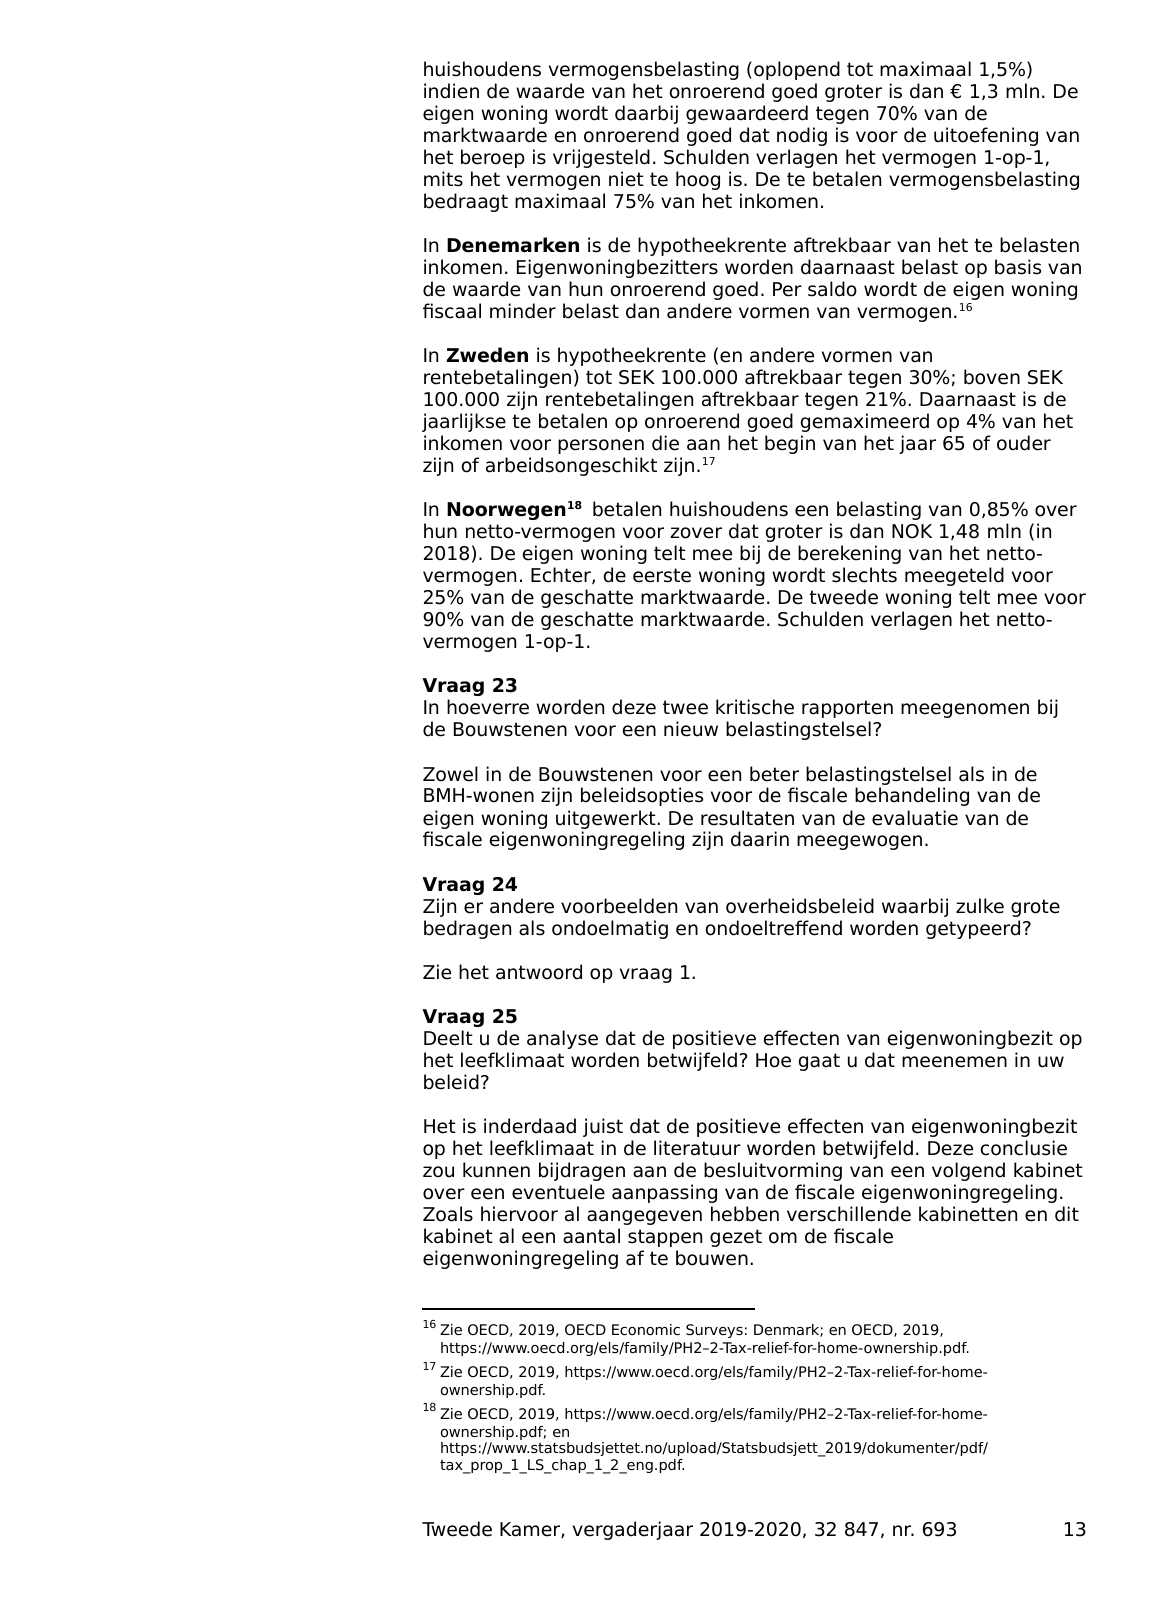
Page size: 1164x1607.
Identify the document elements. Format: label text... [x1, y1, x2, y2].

text In Denemarken is de hypotheekrente aftrekbaar van het te belasten inkomen. Eigenwoningbezitters worden daarnaast belast op basis van de waarde van hun onroerend goed. Per saldo wordt de eigen woning fiscaal minder belast dan andere vormen van vermogen. [422, 235, 1087, 323]
text Zie OECD, 2019, OECD Economic Surveys: Denmark; en OECD, 2019, https://www.oecd.org/els/family/PH2–2-Tax-relief-for-home-ownership.pdf. [422, 1318, 1087, 1357]
subtitle Vraag 24 [422, 873, 1087, 896]
subtitle Vraag 23 [422, 675, 1087, 697]
text Zie OECD, 2019, https://www.oecd.org/els/family/PH2–2-Tax-relief-for-home-ownership.pdf. [422, 1360, 1087, 1399]
text Zijn er andere voorbeelden van overheidsbeleid waarbij zulke grote bedragen als ondoelmatig en ondoeltreffend worden getypeerd? [422, 896, 1087, 939]
text Het is inderdaad juist dat de positieve effecten van eigenwoningbezit op het leefklimaat in de literatuur worden betwijfeld. Deze conclusie zou kunnen bijdragen aan de besluitvorming van een volgend kabinet over een eventuele aanpassing van de fiscale eigenwoningregeling. Zoals hiervoor al aangegeven hebben verschillende kabinetten en dit kabinet al een aantal stappen gezet om de fiscale eigenwoningregeling af te bouwen. [422, 1116, 1087, 1270]
text Zie het antwoord op vraag 1. [422, 962, 1087, 984]
text In Zweden is hypotheekrente (en andere vormen van rentebetalingen) tot SEK 100.000 aftrekbaar tegen 30%; boven SEK 100.000 zijn rentebetalingen aftrekbaar tegen 21%. Daarnaast is de jaarlijkse te betalen op onroerend goed gemaximeerd op 4% van het inkomen voor personen die aan het begin van het jaar 65 of ouder zijn of arbeidsongeschikt zijn. [422, 345, 1087, 477]
text In hoeverre worden deze twee kritische rapporten meegenomen bij de Bouwstenen voor een nieuw belastingstelsel? [422, 697, 1087, 741]
text Zie OECD, 2019, https://www.oecd.org/els/family/PH2–2-Tax-relief-for-home-ownership.pdf; en https://www.statsbudsjettet.no/upload/Statsbudsjett_2019/dokumenter/pdf/tax_prop_1_LS_chap_1_2_eng.pdf. [422, 1402, 1087, 1474]
text huishoudens vermogensbelasting (oplopend tot maximaal 1,5%) indien de waarde van het onroerend goed groter is dan € 1,3 mln. De eigen woning wordt daarbij gewaardeerd tegen 70% van de marktwaarde en onroerend goed dat nodig is voor de uitoefening van het beroep is vrijgesteld. Schulden verlagen het vermogen 1-op-1, mits het vermogen niet te hoog is. De te betalen vermogensbelasting bedraagt maximaal 75% van het inkomen. [422, 59, 1087, 213]
text Zowel in de Bouwstenen voor een beter belastingstelsel als in de BMH-wonen zijn beleidsopties voor de fiscale behandeling van de eigen woning uitgewerkt. De resultaten van de evaluatie van de fiscale eigenwoningregeling zijn daarin meegewogen. [422, 763, 1087, 851]
subtitle Vraag 25 [422, 1006, 1087, 1028]
text In Noorwegen betalen huishoudens een belasting van 0,85% over hun netto-vermogen voor zover dat groter is dan NOK 1,48 mln (in 2018). De eigen woning telt mee bij de berekening van het netto-vermogen. Echter, de eerste woning wordt slechts meegeteld voor 25% van de geschatte marktwaarde. De tweede woning telt mee voor 90% van de geschatte marktwaarde. Schulden verlagen het netto-vermogen 1-op-1. [422, 499, 1087, 653]
text Deelt u de analyse dat de positieve effecten van eigenwoningbezit op het leefklimaat worden betwijfeld? Hoe gaat u dat meenemen in uw beleid? [422, 1028, 1087, 1094]
